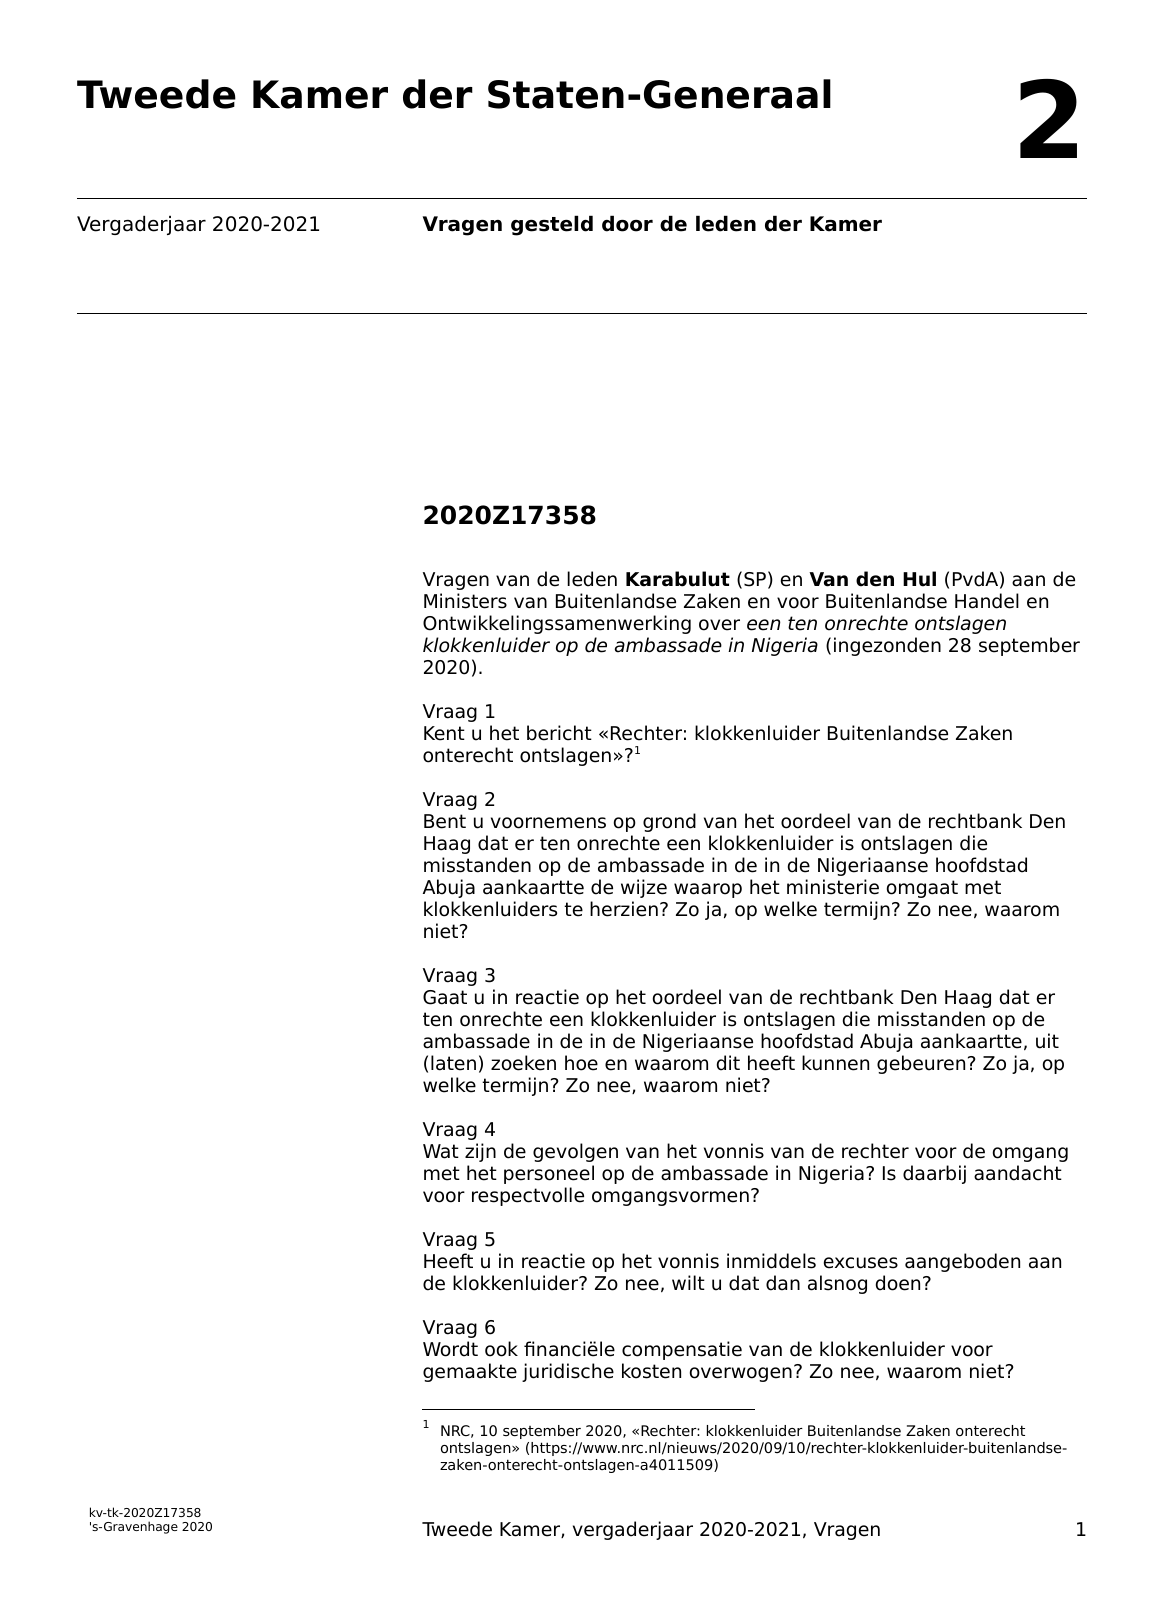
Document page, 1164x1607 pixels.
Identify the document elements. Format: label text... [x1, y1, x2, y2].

text Vraag 6 [422, 1317, 1087, 1339]
text Vraag 4 [422, 1119, 1087, 1141]
text NRC, 10 september 2020, «Rechter: klokkenluider Buitenlandse Zaken onterecht ontslagen» (https://www.nrc.nl/nieuws/2020/09/10/rechter-klokkenluider-buitenlandse-zaken-onterecht-ontslagen-a4011509) [422, 1418, 1087, 1474]
table_cell Vragen gesteld door de leden der Kamer [422, 199, 1087, 313]
table_header Tweede Kamer der Staten-Generaal [77, 59, 886, 198]
text Gaat u in reactie op het oordeel van de rechtbank Den Haag dat er ten onrechte een klokkenluider is ontslagen die misstanden op de ambassade in de in de Nigeriaanse hoofdstad Abuja aankaartte, uit (laten) zoeken hoe en waarom dit heeft kunnen gebeuren? Zo ja, op welke termijn? Zo nee, waarom niet? [422, 987, 1087, 1097]
table_header 2 [886, 59, 1087, 198]
text 's-Gravenhage 2020 [88, 1520, 323, 1534]
table_cell Vergaderjaar 2020-2021 [77, 199, 422, 313]
text Heeft u in reactie op het vonnis inmiddels excuses aangeboden aan de klokkenluider? Zo nee, wilt u dat dan alsnog doen? [422, 1251, 1087, 1295]
text Wordt ook financiële compensatie van de klokkenluider voor gemaakte juridische kosten overwogen? Zo nee, waarom niet? [422, 1339, 1087, 1383]
text Vraag 1 [422, 701, 1087, 723]
text Vraag 3 [422, 965, 1087, 987]
text 2020Z17358 [422, 501, 1087, 531]
text Vraag 5 [422, 1229, 1087, 1251]
text Kent u het bericht «Rechter: klokkenluider Buitenlandse Zaken onterecht ontslagen»? [422, 723, 1087, 767]
text Wat zijn de gevolgen van het vonnis van de rechter voor de omgang met het personeel op de ambassade in Nigeria? Is daarbij aandacht voor respectvolle omgangsvormen? [422, 1141, 1087, 1207]
text Vragen van de leden Karabulut (SP) en Van den Hul (PvdA) aan de Ministers van Buitenlandse Zaken en voor Buitenlandse Handel en Ontwikkelingssamenwerking over een ten onrechte ontslagen klokkenluider op de ambassade in Nigeria (ingezonden 28 september 2020). [422, 569, 1087, 679]
text Vraag 2 [422, 789, 1087, 811]
text kv-tk-2020Z17358 [88, 1506, 323, 1520]
text Bent u voornemens op grond van het oordeel van de rechtbank Den Haag dat er ten onrechte een klokkenluider is ontslagen die misstanden op de ambassade in de in de Nigeriaanse hoofdstad Abuja aankaartte de wijze waarop het ministerie omgaat met klokkenluiders te herzien? Zo ja, op welke termijn? Zo nee, waarom niet? [422, 811, 1087, 943]
